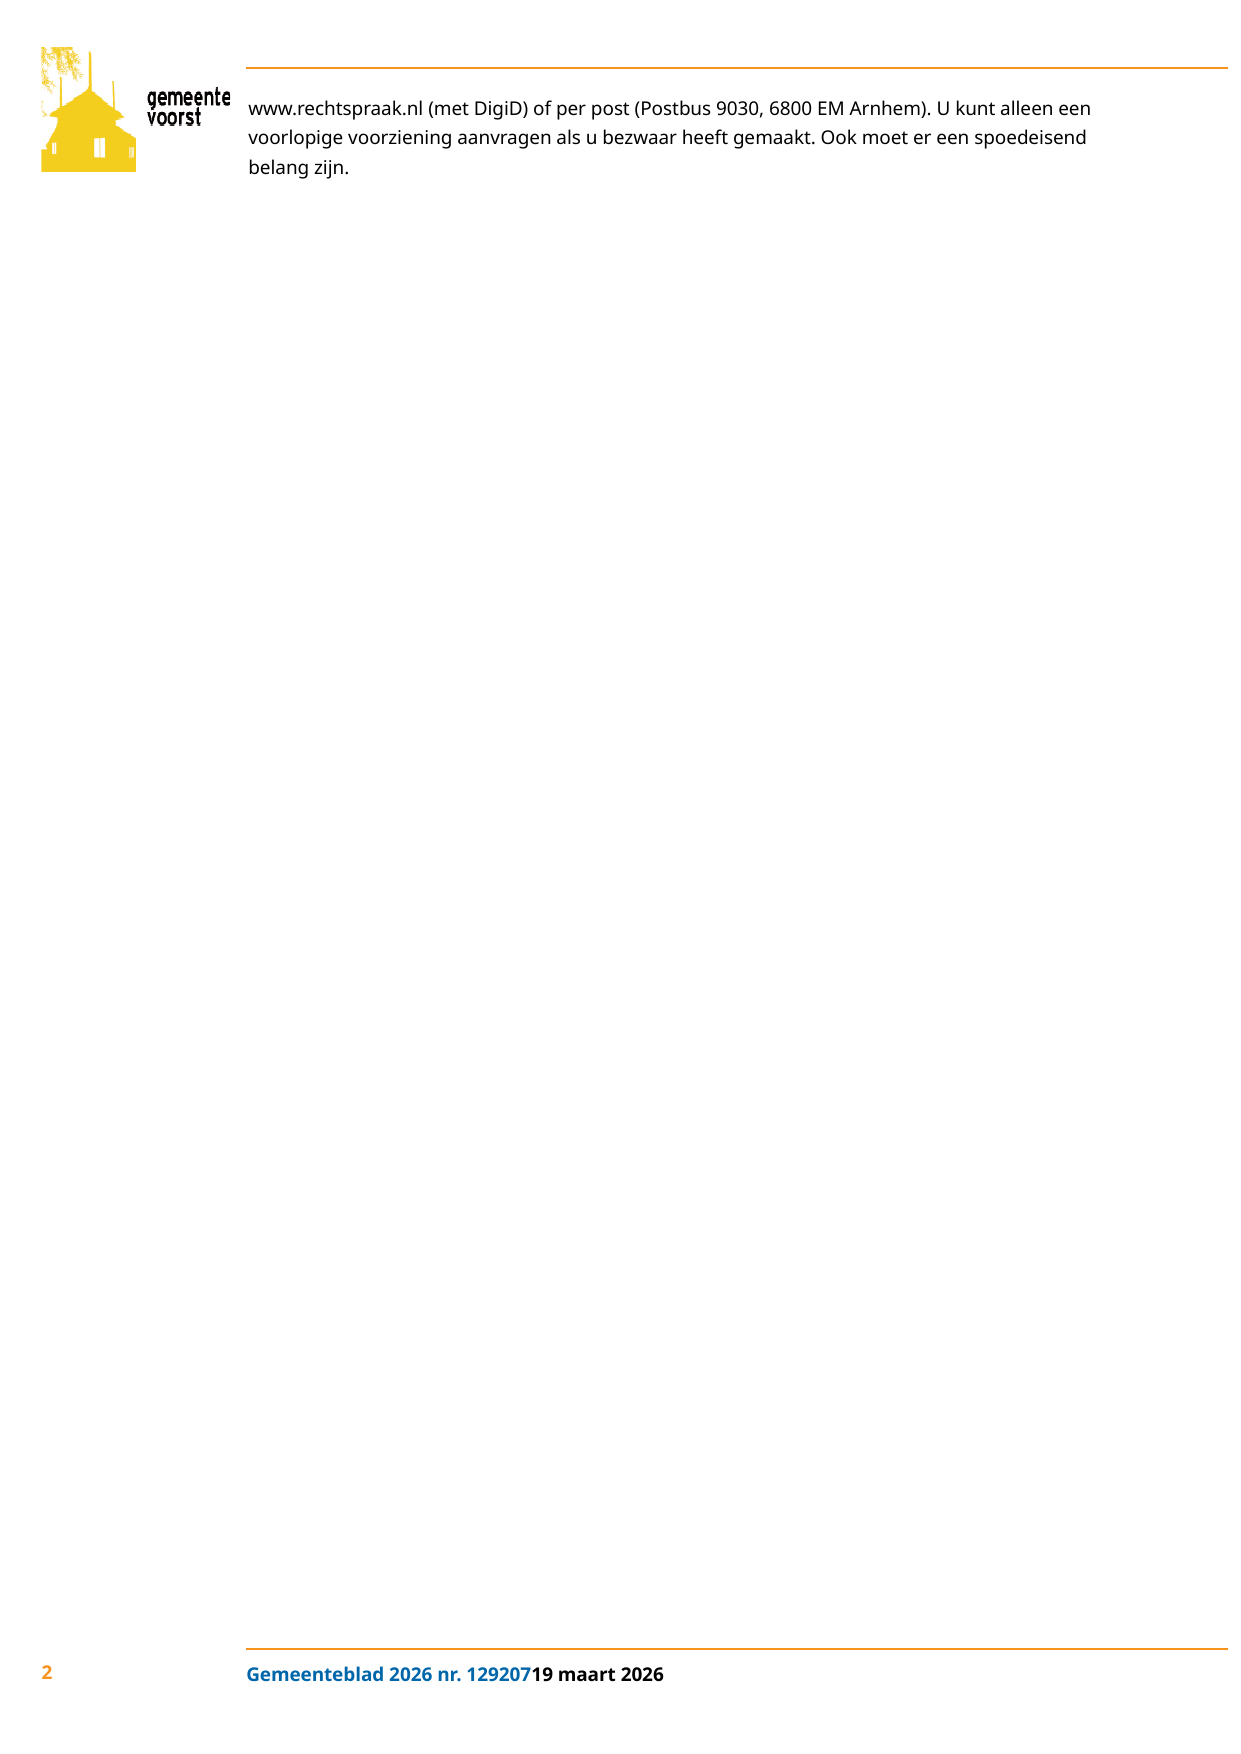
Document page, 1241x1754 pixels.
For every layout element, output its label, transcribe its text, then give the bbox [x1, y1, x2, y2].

picture [41, 47, 231, 172]
text www.rechtspraak.nl (met DigiD) of per post (Postbus 9030, 6800 EM Arnhem). U kunt alleen een voorlopige voorziening aanvragen als u bezwaar heeft gemaakt. Ook moet er een spoedeisend belang zijn. [248, 95, 1152, 180]
